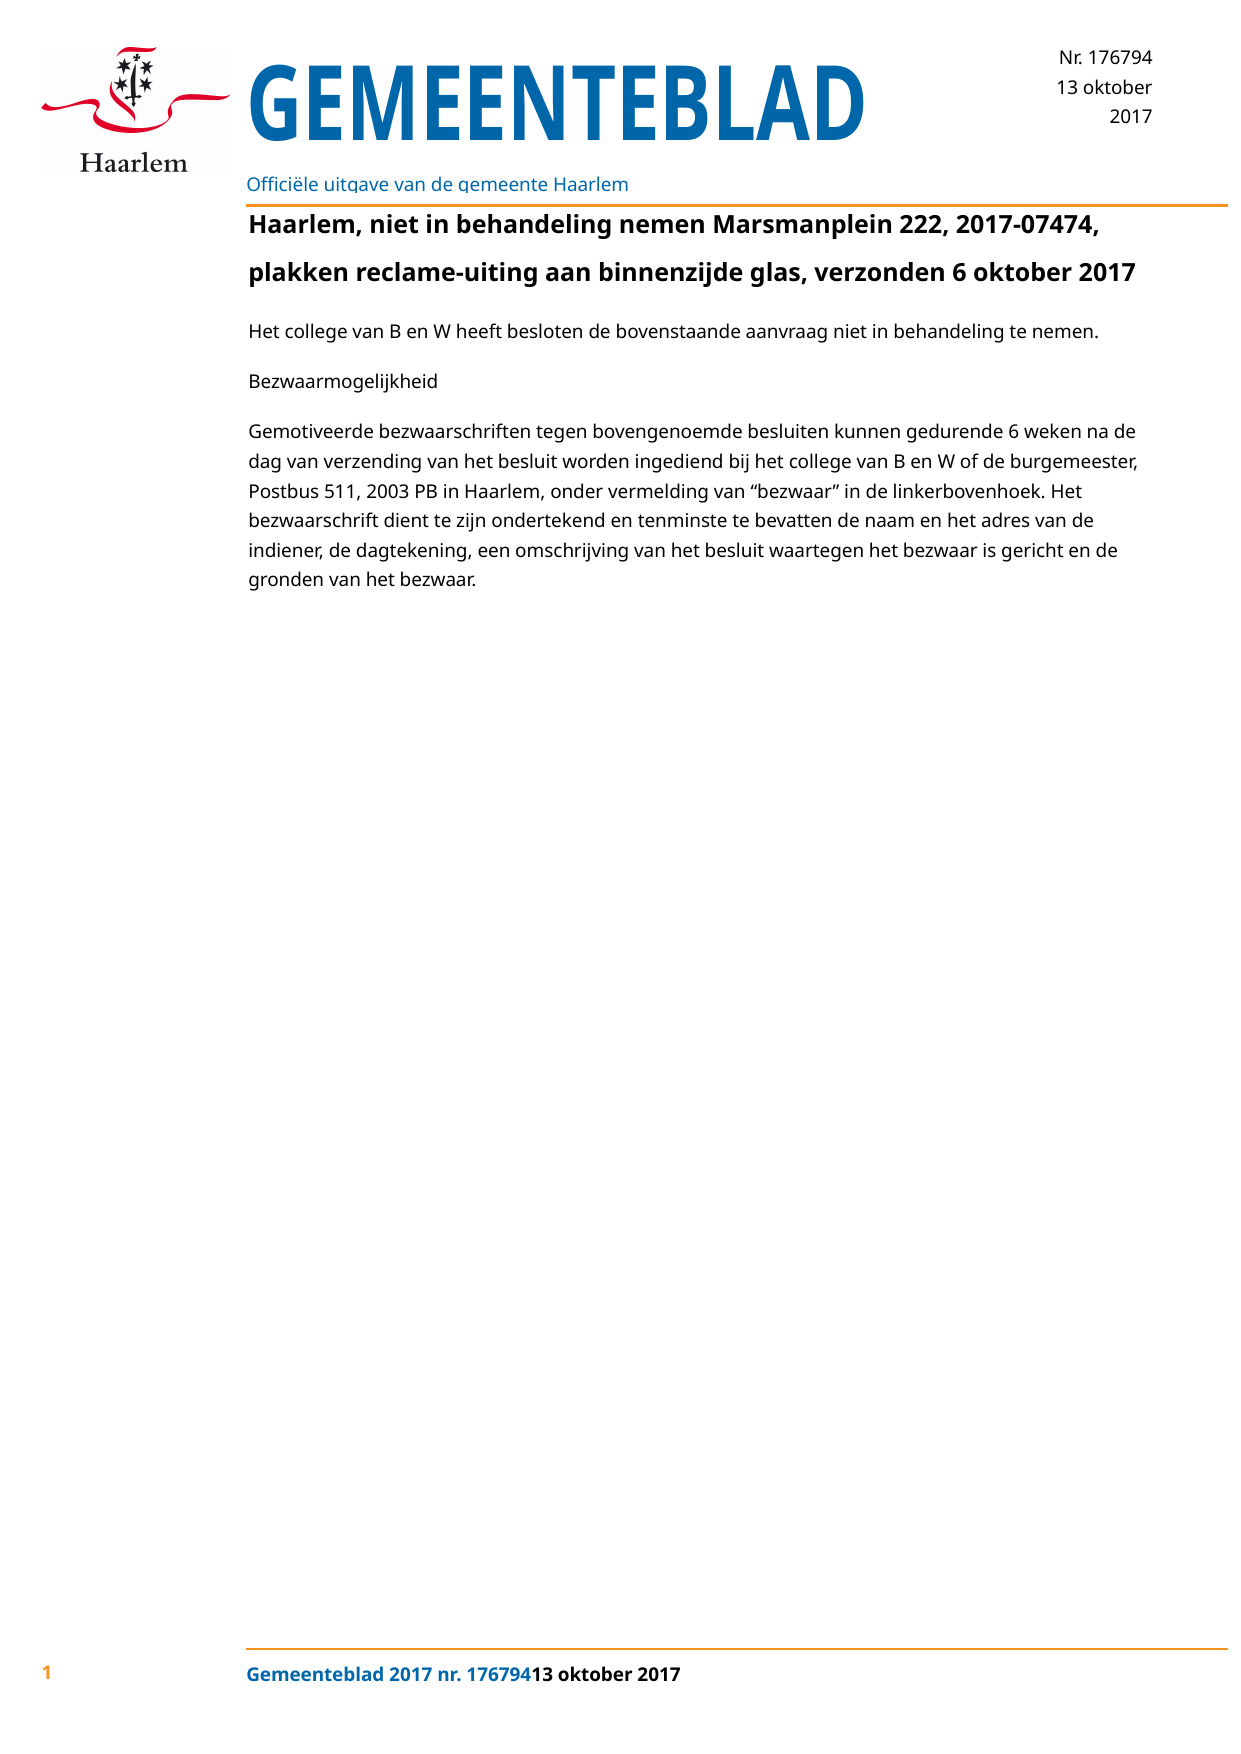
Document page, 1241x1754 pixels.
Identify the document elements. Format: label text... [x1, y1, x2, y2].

text Gemotiveerde bezwaarschriften tegen bovengenoemde besluiten kunnen gedurende 6 weken na de dag van verzending van het besluit worden ingediend bij het college van B en W of de burgemeester, Postbus 511, 2003 PB in Haarlem, onder vermelding van “bezwaar” in de linkerbovenhoek. Het bezwaarschrift dient te zijn ondertekend en tenminste te bevatten de naam en het adres van de indiener, de dagtekening, een omschrijving van het besluit waartegen het bezwaar is gericht en de gronden van het bezwaar. [248, 419, 1152, 592]
text Het college van B en W heeft besloten de bovenstaande aanvraag niet in behandeling te nemen. [248, 318, 1152, 344]
text Haarlem, niet in behandeling nemen Marsmanplein 222, 2017-07474, plakken reclame-uiting aan binnenzijde glas, verzonden 6 oktober 2017 [248, 207, 1152, 288]
text Bezwaarmogelijkheid [248, 368, 1152, 394]
picture [41, 47, 231, 172]
